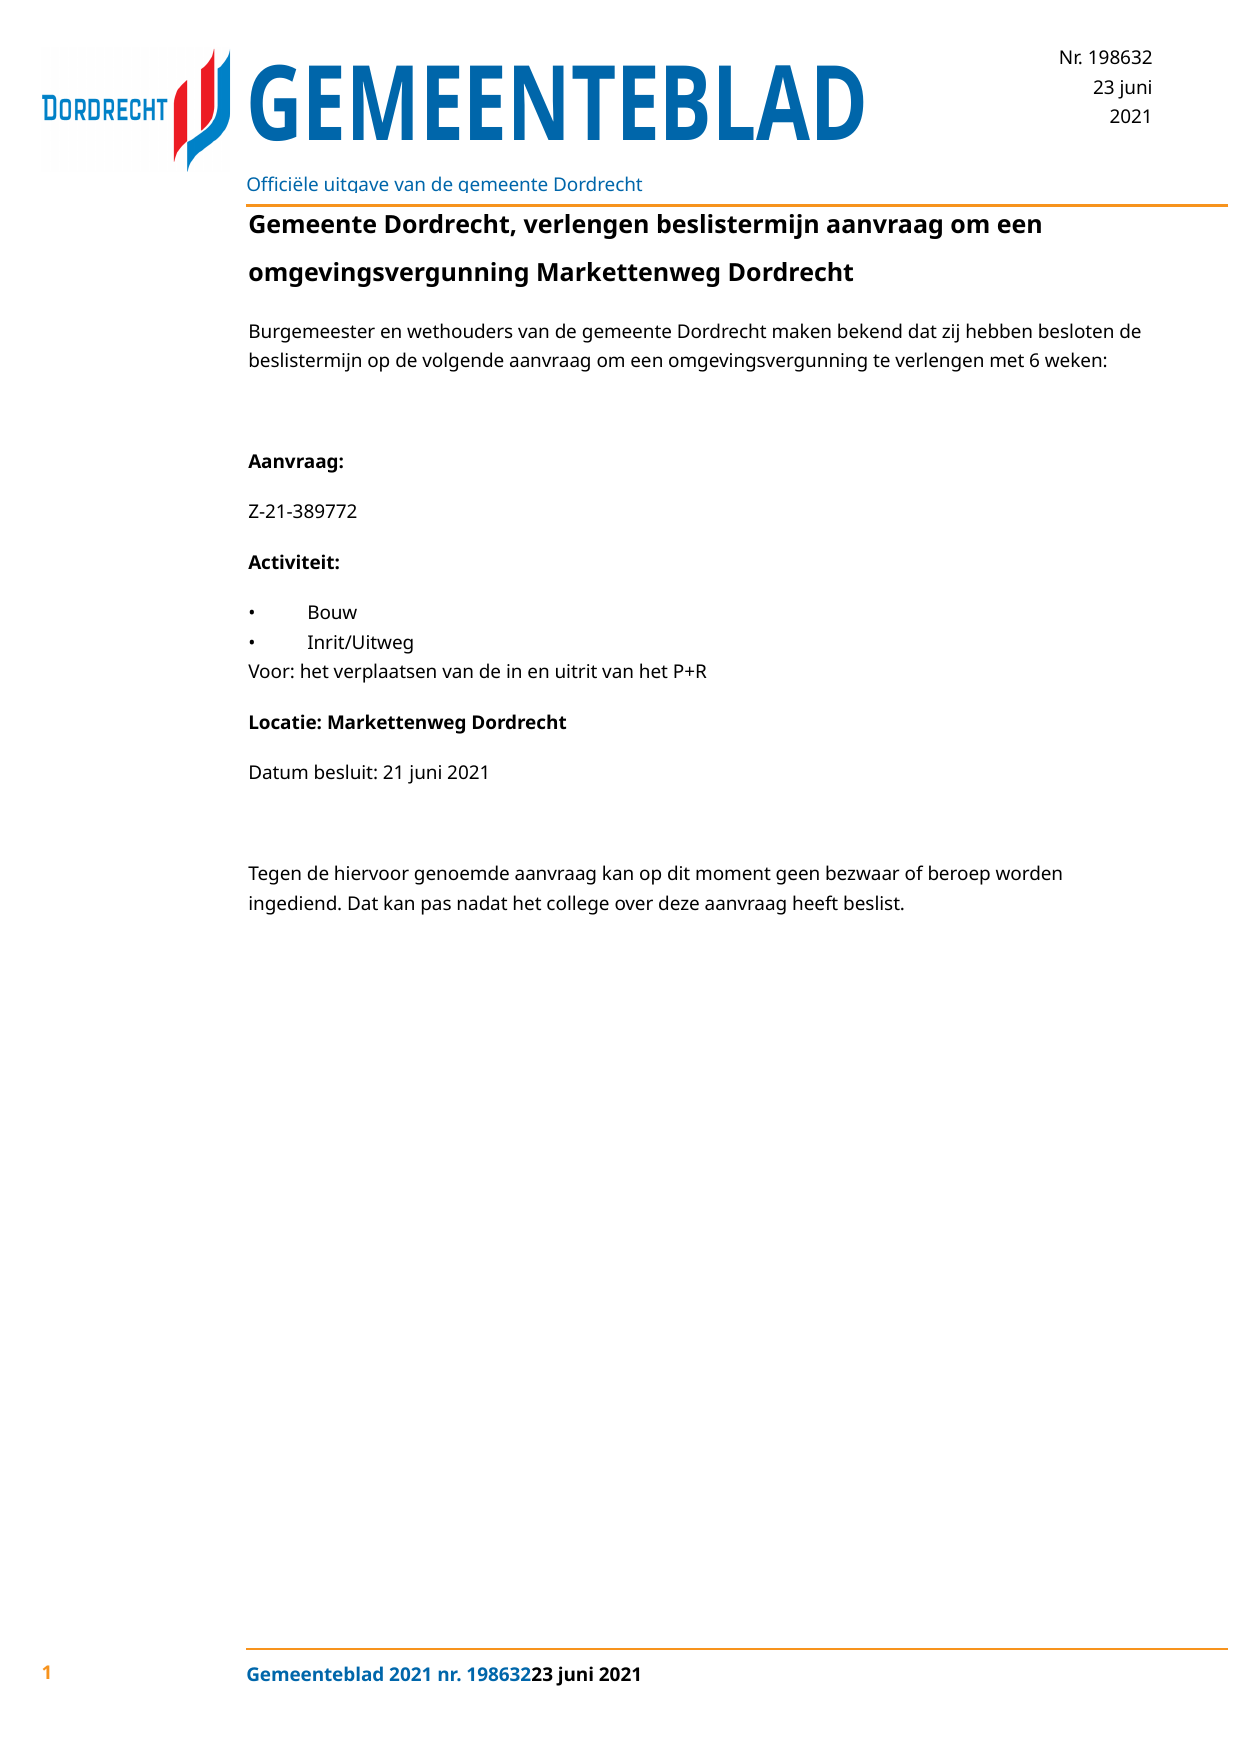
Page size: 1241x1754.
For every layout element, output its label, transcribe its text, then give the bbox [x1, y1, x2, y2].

text Gemeente Dordrecht, verlengen beslistermijn aanvraag om een omgevingsvergunning Markettenweg Dordrecht [248, 207, 1152, 288]
picture [41, 47, 231, 172]
text Locatie: Markettenweg Dordrecht [248, 709, 1152, 735]
text Datum besluit: 21 juni 2021 [248, 759, 1152, 785]
text Aanvraag: [248, 448, 1152, 474]
text Burgemeester en wethouders van de gemeente Dordrecht maken bekend dat zij hebben besloten de beslistermijn op de volgende aanvraag om een omgevingsvergunning te verlengen met 6 weken: [248, 318, 1152, 373]
list Inrit/Uitweg [248, 629, 1152, 655]
list Bouw [248, 599, 1152, 625]
text Voor: het verplaatsen van de in en uitrit van het P+R [248, 659, 1152, 684]
text Activiteit: [248, 549, 1152, 575]
text Z-21-389772 [248, 499, 1152, 524]
text Tegen de hiervoor genoemde aanvraag kan op dit moment geen bezwaar of beroep worden ingediend. Dat kan pas nadat het college over deze aanvraag heeft beslist. [248, 860, 1152, 916]
